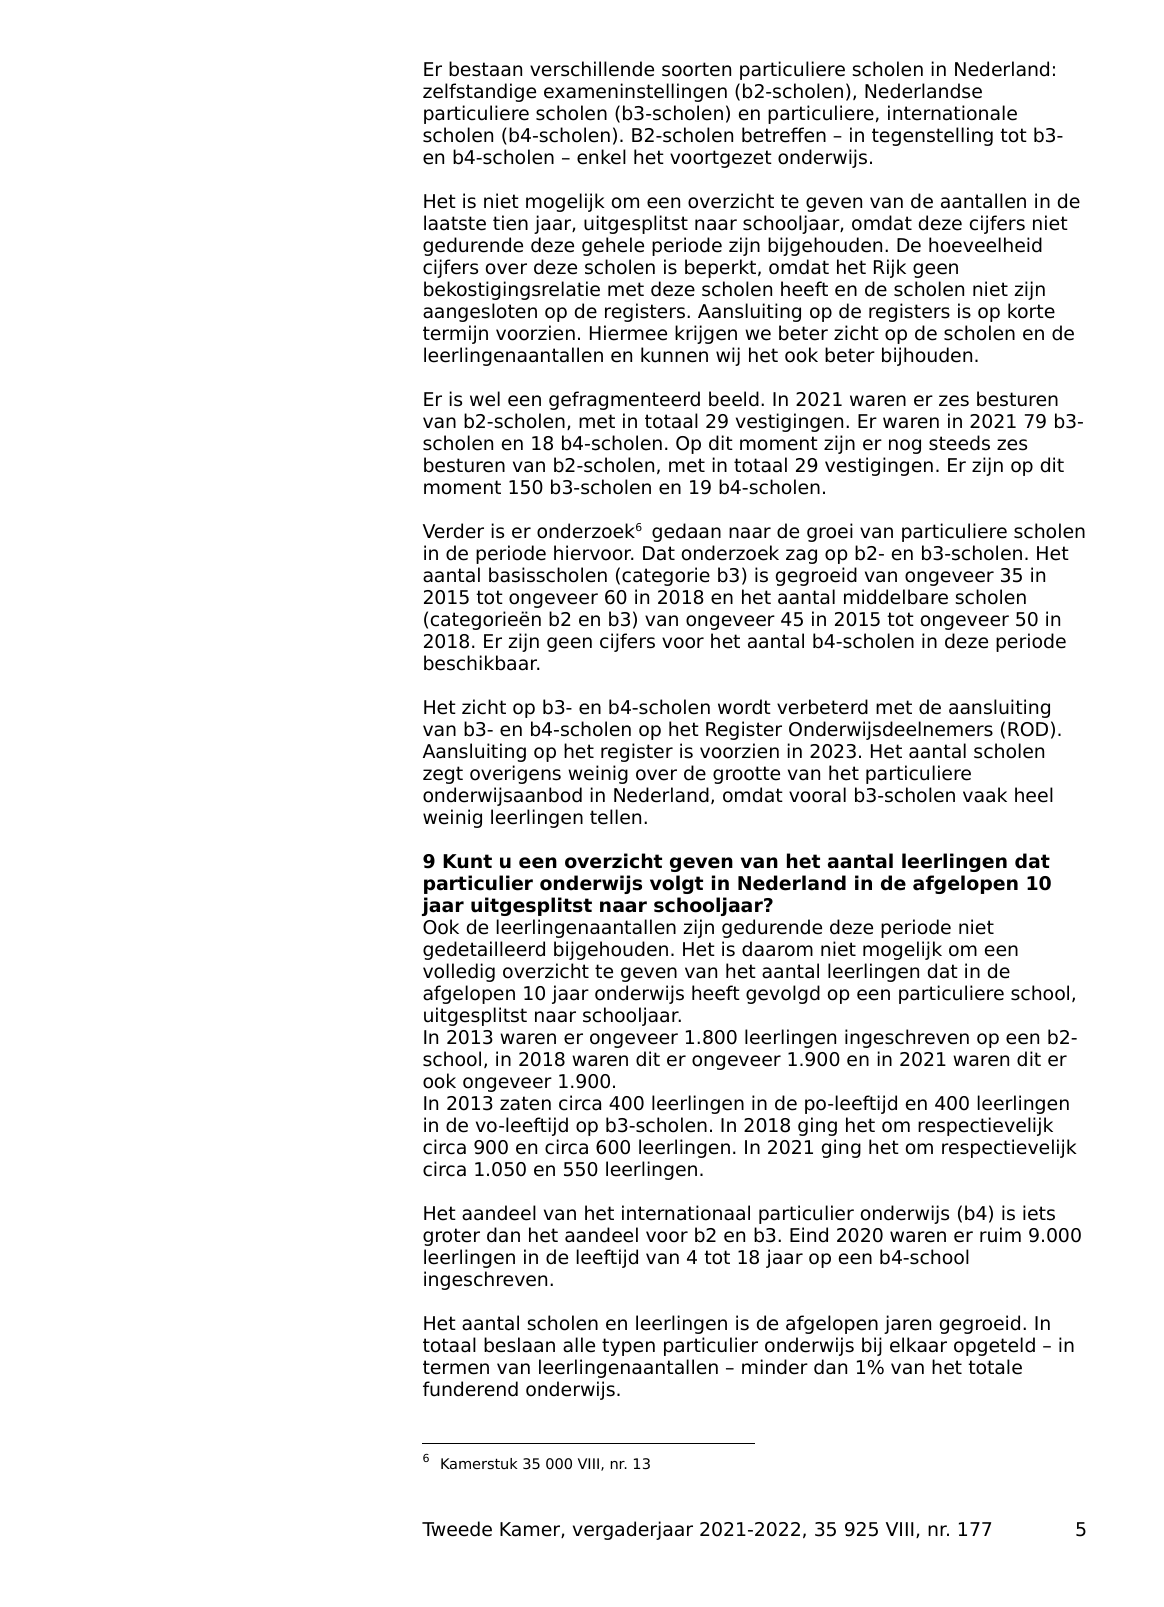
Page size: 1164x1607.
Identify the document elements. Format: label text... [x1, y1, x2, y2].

text Ook de leerlingenaantallen zijn gedurende deze periode niet gedetailleerd bijgehouden. Het is daarom niet mogelijk om een volledig overzicht te geven van het aantal leerlingen dat in de afgelopen 10 jaar onderwijs heeft gevolgd op een particuliere school, uitgesplitst naar schooljaar. [422, 917, 1087, 1027]
text Er bestaan verschillende soorten particuliere scholen in Nederland: zelfstandige exameninstellingen (b2-scholen), Nederlandse particuliere scholen (b3-scholen) en particuliere, internationale scholen (b4-scholen). B2-scholen betreffen – in tegenstelling tot b3- en b4-scholen – enkel het voortgezet onderwijs. [422, 59, 1087, 169]
text Het aandeel van het internationaal particulier onderwijs (b4) is iets groter dan het aandeel voor b2 en b3. Eind 2020 waren er ruim 9.000 leerlingen in de leeftijd van 4 tot 18 jaar op een b4-school ingeschreven. [422, 1203, 1087, 1291]
text Het is niet mogelijk om een overzicht te geven van de aantallen in de laatste tien jaar, uitgesplitst naar schooljaar, omdat deze cijfers niet gedurende deze gehele periode zijn bijgehouden. De hoeveelheid cijfers over deze scholen is beperkt, omdat het Rijk geen bekostigingsrelatie met deze scholen heeft en de scholen niet zijn aangesloten op de registers. Aansluiting op de registers is op korte termijn voorzien. Hiermee krijgen we beter zicht op de scholen en de leerlingenaantallen en kunnen wij het ook beter bijhouden. [422, 191, 1087, 367]
text Het aantal scholen en leerlingen is de afgelopen jaren gegroeid. In totaal beslaan alle typen particulier onderwijs bij elkaar opgeteld – in termen van leerlingenaantallen – minder dan 1% van het totale funderend onderwijs. [422, 1313, 1087, 1401]
text 9 Kunt u een overzicht geven van het aantal leerlingen dat particulier onderwijs volgt in Nederland in de afgelopen 10 jaar uitgesplitst naar schooljaar? [422, 851, 1087, 917]
text Er is wel een gefragmenteerd beeld. In 2021 waren er zes besturen van b2-scholen, met in totaal 29 vestigingen. Er waren in 2021 79 b3-scholen en 18 b4-scholen. Op dit moment zijn er nog steeds zes besturen van b2-scholen, met in totaal 29 vestigingen. Er zijn op dit moment 150 b3-scholen en 19 b4-scholen. [422, 389, 1087, 499]
text Het zicht op b3- en b4-scholen wordt verbeterd met de aansluiting van b3- en b4-scholen op het Register Onderwijsdeelnemers (ROD). Aansluiting op het register is voorzien in 2023. Het aantal scholen zegt overigens weinig over de grootte van het particuliere onderwijsaanbod in Nederland, omdat vooral b3-scholen vaak heel weinig leerlingen tellen. [422, 697, 1087, 829]
text In 2013 zaten circa 400 leerlingen in de po-leeftijd en 400 leerlingen in de vo-leeftijd op b3-scholen. In 2018 ging het om respectievelijk circa 900 en circa 600 leerlingen. In 2021 ging het om respectievelijk circa 1.050 en 550 leerlingen. [422, 1093, 1087, 1181]
text Kamerstuk 35 000 VIII, nr. 13 [422, 1452, 1087, 1474]
text Verder is er onderzoek gedaan naar de groei van particuliere scholen in de periode hiervoor. Dat onderzoek zag op b2- en b3-scholen. Het aantal basisscholen (categorie b3) is gegroeid van ongeveer 35 in 2015 tot ongeveer 60 in 2018 en het aantal middelbare scholen (categorieën b2 en b3) van ongeveer 45 in 2015 tot ongeveer 50 in 2018. Er zijn geen cijfers voor het aantal b4-scholen in deze periode beschikbaar. [422, 521, 1087, 675]
text In 2013 waren er ongeveer 1.800 leerlingen ingeschreven op een b2-school, in 2018 waren dit er ongeveer 1.900 en in 2021 waren dit er ook ongeveer 1.900. [422, 1027, 1087, 1093]
